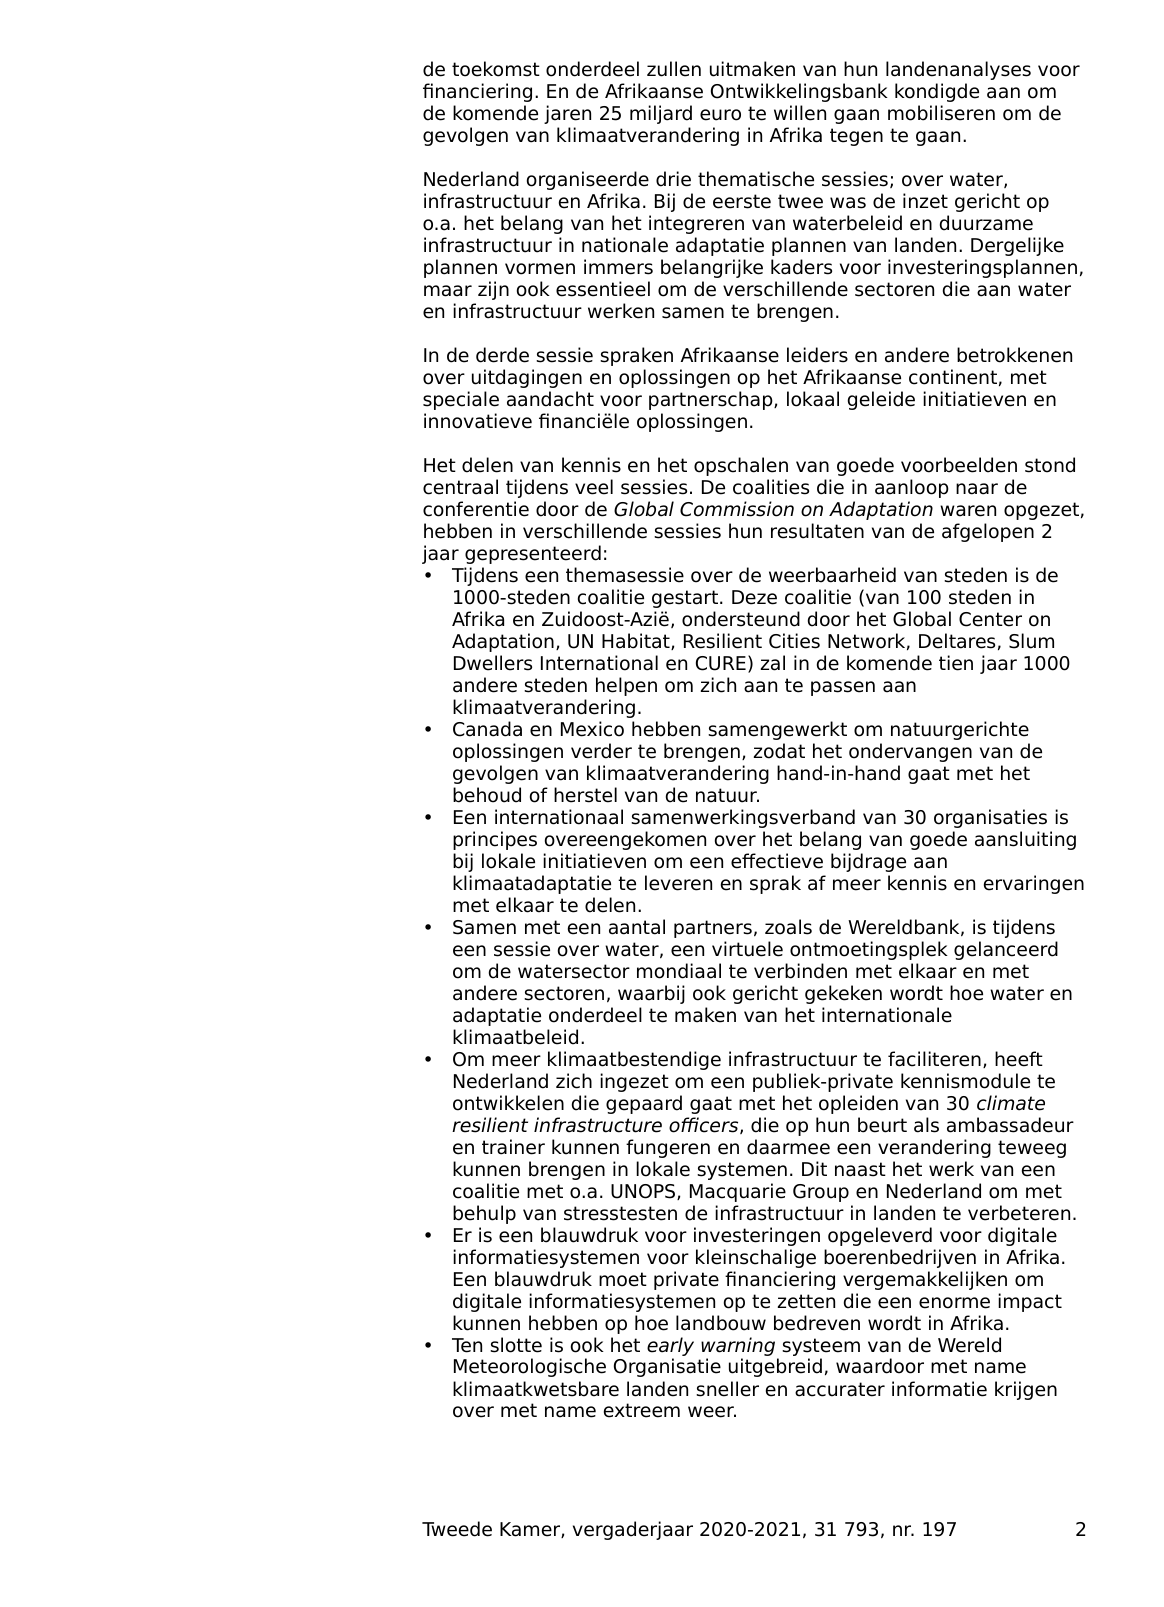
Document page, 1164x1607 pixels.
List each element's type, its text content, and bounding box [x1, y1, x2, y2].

text Het delen van kennis en het opschalen van goede voorbeelden stond centraal tijdens veel sessies. De coalities die in aanloop naar de conferentie door de Global Commission on Adaptation waren opgezet, hebben in verschillende sessies hun resultaten van de afgelopen 2 jaar gepresenteerd: [422, 455, 1087, 565]
text de toekomst onderdeel zullen uitmaken van hun landenanalyses voor financiering. En de Afrikaanse Ontwikkelingsbank kondigde aan om de komende jaren 25 miljard euro te willen gaan mobiliseren om de gevolgen van klimaatverandering in Afrika tegen te gaan. [422, 59, 1087, 147]
text • Tijdens een themasessie over de weerbaarheid van steden is de 1000-steden coalitie gestart. Deze coalitie (van 100 steden in Afrika en Zuidoost-Azië, ondersteund door het Global Center on Adaptation, UN Habitat, Resilient Cities Network, Deltares, Slum Dwellers International en CURE) zal in de komende tien jaar 1000 andere steden helpen om zich aan te passen aan klimaatverandering. [422, 565, 1087, 719]
text • Er is een blauwdruk voor investeringen opgeleverd voor digitale informatiesystemen voor kleinschalige boerenbedrijven in Afrika. Een blauwdruk moet private financiering vergemakkelijken om digitale informatiesystemen op te zetten die een enorme impact kunnen hebben op hoe landbouw bedreven wordt in Afrika. [422, 1224, 1087, 1334]
text • Samen met een aantal partners, zoals de Wereldbank, is tijdens een sessie over water, een virtuele ontmoetingsplek gelanceerd om de watersector mondiaal te verbinden met elkaar en met andere sectoren, waarbij ook gericht gekeken wordt hoe water en adaptatie onderdeel te maken van het internationale klimaatbeleid. [422, 917, 1087, 1049]
text • Om meer klimaatbestendige infrastructuur te faciliteren, heeft Nederland zich ingezet om een publiek-private kennismodule te ontwikkelen die gepaard gaat met het opleiden van 30 climate resilient infrastructure officers, die op hun beurt als ambassadeur en trainer kunnen fungeren en daarmee een verandering teweeg kunnen brengen in lokale systemen. Dit naast het werk van een coalitie met o.a. UNOPS, Macquarie Group en Nederland om met behulp van stresstesten de infrastructuur in landen te verbeteren. [422, 1049, 1087, 1224]
text In de derde sessie spraken Afrikaanse leiders en andere betrokkenen over uitdagingen en oplossingen op het Afrikaanse continent, met speciale aandacht voor partnerschap, lokaal geleide initiatieven en innovatieve financiële oplossingen. [422, 345, 1087, 433]
text • Canada en Mexico hebben samengewerkt om natuurgerichte oplossingen verder te brengen, zodat het ondervangen van de gevolgen van klimaatverandering hand-in-hand gaat met het behoud of herstel van de natuur. [422, 719, 1087, 807]
text • Ten slotte is ook het early warning systeem van de Wereld Meteorologische Organisatie uitgebreid, waardoor met name klimaatkwetsbare landen sneller en accurater informatie krijgen over met name extreem weer. [422, 1334, 1087, 1422]
text • Een internationaal samenwerkingsverband van 30 organisaties is principes overeengekomen over het belang van goede aansluiting bij lokale initiatieven om een effectieve bijdrage aan klimaatadaptatie te leveren en sprak af meer kennis en ervaringen met elkaar te delen. [422, 807, 1087, 917]
text Nederland organiseerde drie thematische sessies; over water, infrastructuur en Afrika. Bij de eerste twee was de inzet gericht op o.a. het belang van het integreren van waterbeleid en duurzame infrastructuur in nationale adaptatie plannen van landen. Dergelijke plannen vormen immers belangrijke kaders voor investeringsplannen, maar zijn ook essentieel om de verschillende sectoren die aan water en infrastructuur werken samen te brengen. [422, 169, 1087, 323]
